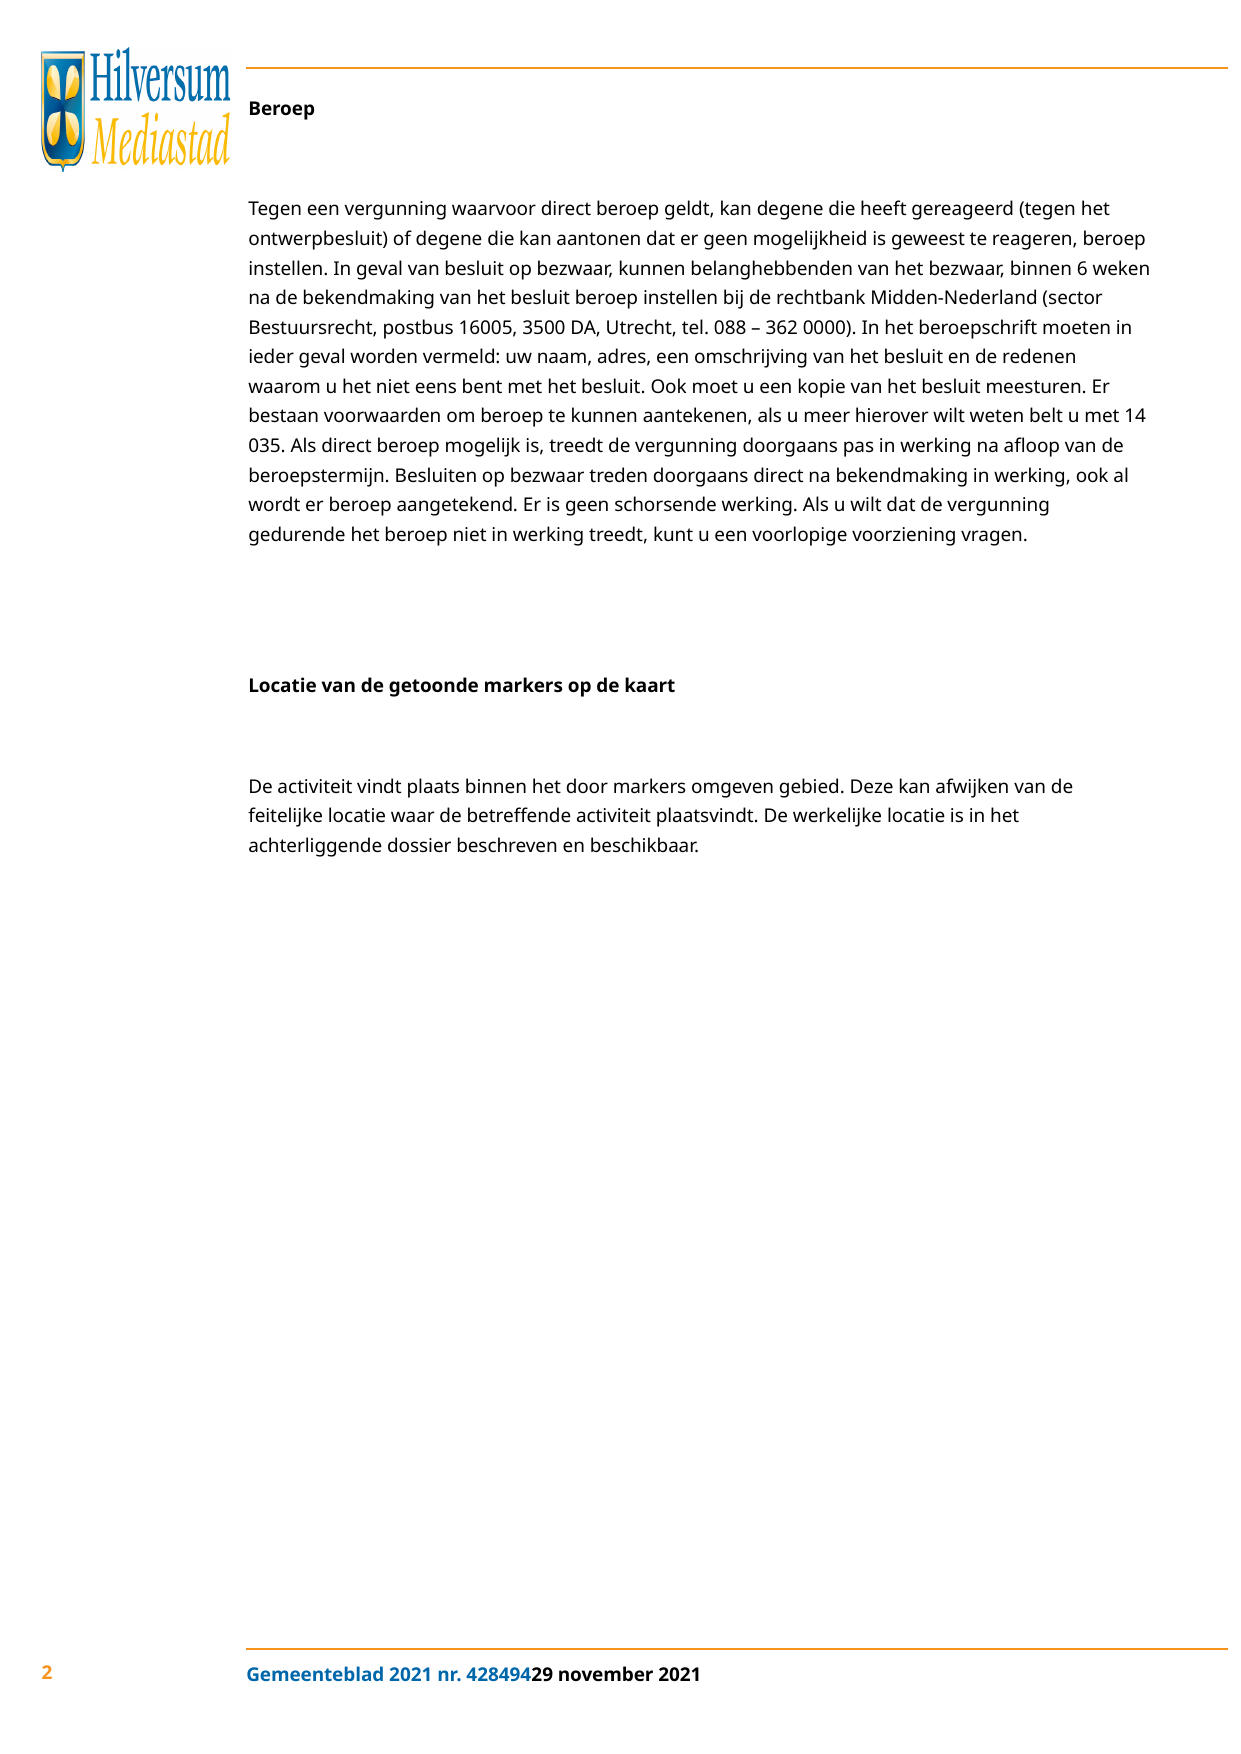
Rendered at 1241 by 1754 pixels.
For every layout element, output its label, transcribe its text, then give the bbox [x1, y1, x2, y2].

text De activiteit vindt plaats binnen het door markers omgeven gebied. Deze kan afwijken van de feitelijke locatie waar de betreffende activiteit plaatsvindt. De werkelijke locatie is in het achterliggende dossier beschreven en beschikbaar. [248, 773, 1152, 858]
picture [41, 47, 231, 172]
text Beroep [248, 95, 1152, 121]
text Locatie van de getoonde markers op de kaart [248, 672, 1152, 698]
text Tegen een vergunning waarvoor direct beroep geldt, kan degene die heeft gereageerd (tegen het ontwerpbesluit) of degene die kan aantonen dat er geen mogelijkheid is geweest te reageren, beroep instellen. In geval van besluit op bezwaar, kunnen belanghebbenden van het bezwaar, binnen 6 weken na de bekendmaking van het besluit beroep instellen bij de rechtbank Midden-Nederland (sector Bestuursrecht, postbus 16005, 3500 DA, Utrecht, tel. 088 – 362 0000). In het beroepschrift moeten in ieder geval worden vermeld: uw naam, adres, een omschrijving van het besluit en de redenen waarom u het niet eens bent met het besluit. Ook moet u een kopie van het besluit meesturen. Er bestaan voorwaarden om beroep te kunnen aantekenen, als u meer hierover wilt weten belt u met 14 035. Als direct beroep mogelijk is, treedt de vergunning doorgaans pas in werking na afloop van de beroepstermijn. Besluiten op bezwaar treden doorgaans direct na bekendmaking in werking, ook al wordt er beroep aangetekend. Er is geen schorsende werking. Als u wilt dat de vergunning gedurende het beroep niet in werking treedt, kunt u een voorlopige voorziening vragen. [248, 196, 1152, 547]
